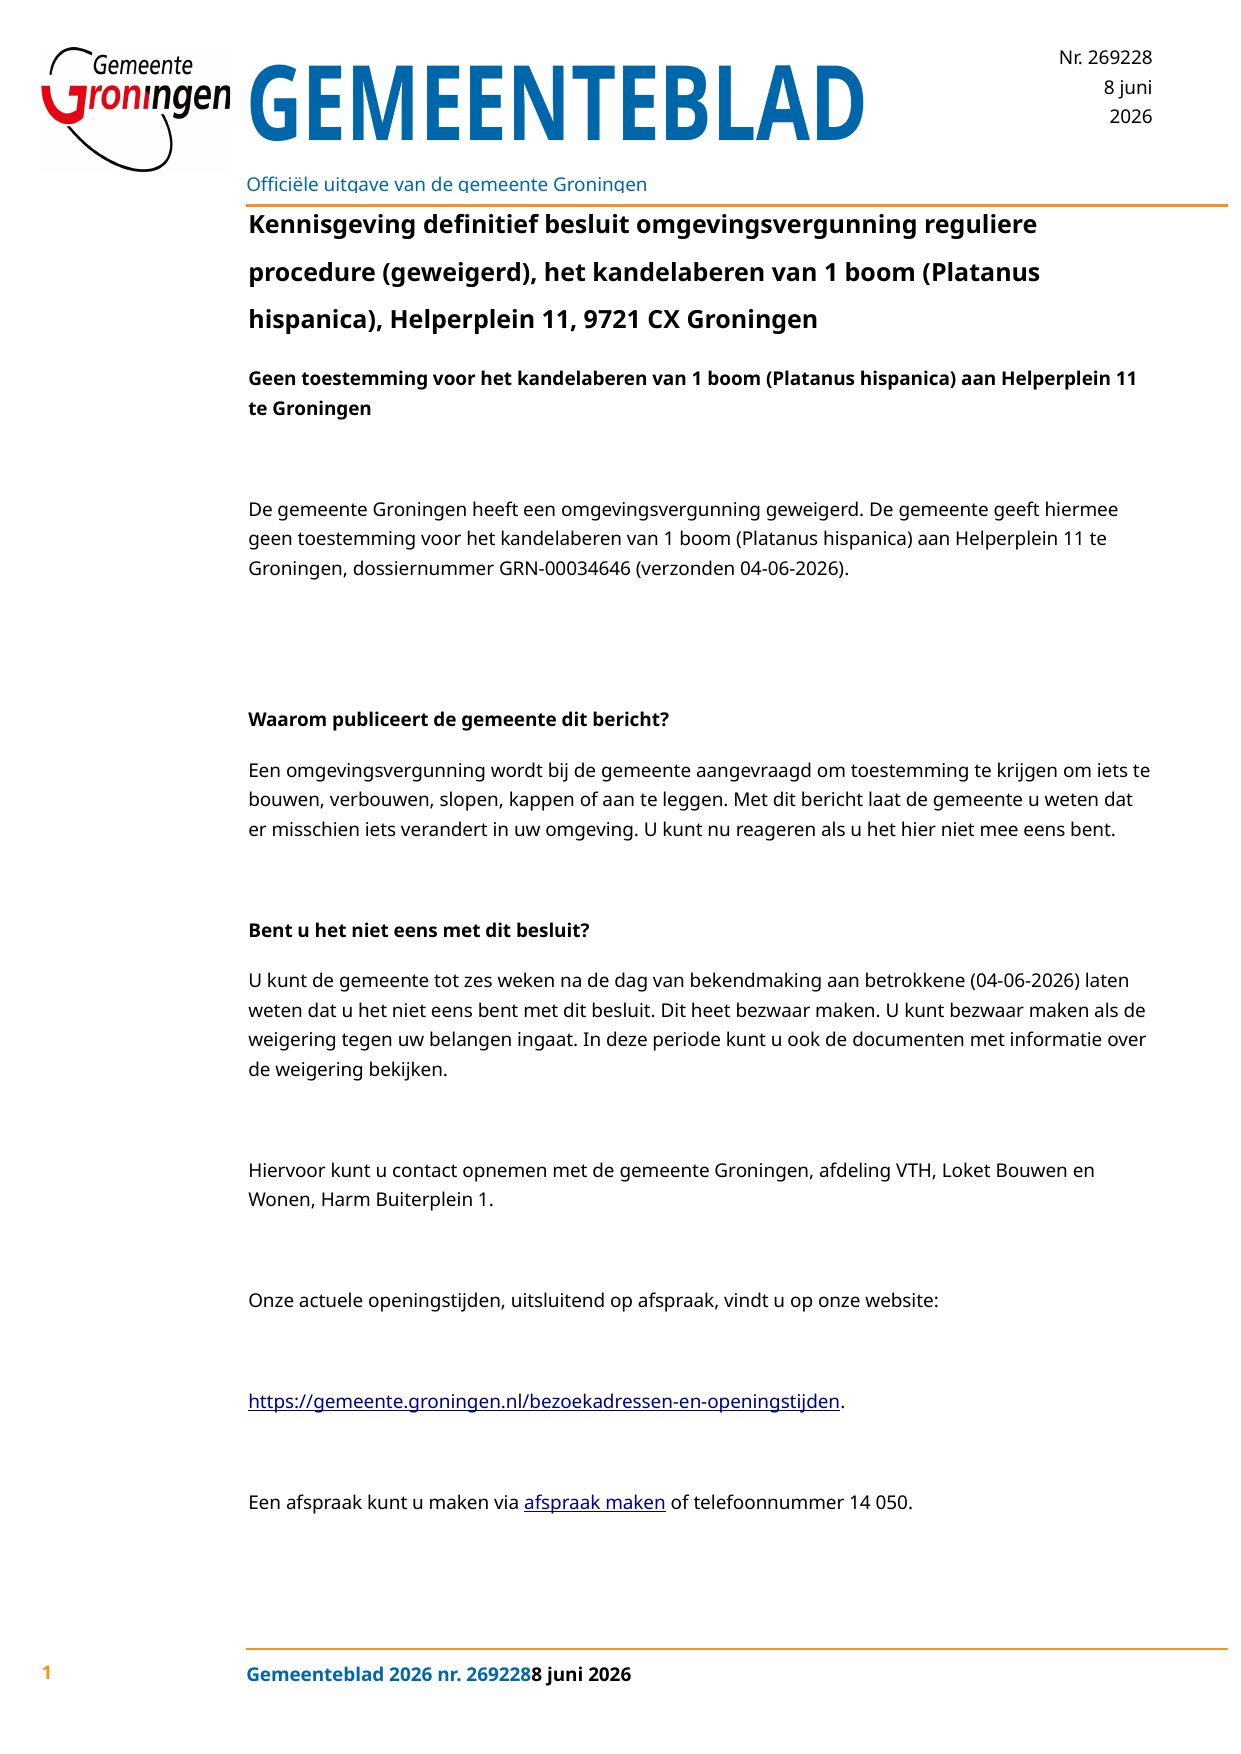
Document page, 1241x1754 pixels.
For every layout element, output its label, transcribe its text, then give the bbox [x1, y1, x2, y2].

text Waarom publiceert de gemeente dit bericht? [248, 706, 1152, 732]
text Kennisgeving definitief besluit omgevingsvergunning reguliere procedure (geweigerd), het kandelaberen van 1 boom (Platanus hispanica), Helperplein 11, 9721 CX Groningen [248, 207, 1152, 336]
text Onze actuele openingstijden, uitsluitend op afspraak, vindt u op onze website: [248, 1287, 1152, 1313]
text Hiervoor kunt u contact opnemen met de gemeente Groningen, afdeling VTH, Loket Bouwen en Wonen, Harm Buiterplein 1. [248, 1157, 1152, 1212]
picture [41, 47, 231, 172]
text U kunt de gemeente tot zes weken na de dag van bekendmaking aan betrokkene (04-06-2026) laten weten dat u het niet eens bent met dit besluit. Dit heet bezwaar maken. U kunt bezwaar maken als de weigering tegen uw belangen ingaat. In deze periode kunt u ook de documenten met informatie over de weigering bekijken. [248, 967, 1152, 1082]
text Geen toestemming voor het kandelaberen van 1 boom (Platanus hispanica) aan Helperplein 11 te Groningen [248, 366, 1152, 421]
text De gemeente Groningen heeft een omgevingsvergunning geweigerd. De gemeente geeft hiermee geen toestemming voor het kandelaberen van 1 boom (Platanus hispanica) aan Helperplein 11 te Groningen, dossiernummer GRN-00034646 (verzonden 04-06-2026). [248, 496, 1152, 581]
text Een omgevingsvergunning wordt bij de gemeente aangevraagd om toestemming te krijgen om iets te bouwen, verbouwen, slopen, kappen of aan te leggen. Met dit bericht laat de gemeente u weten dat er misschien iets verandert in uw omgeving. U kunt nu reageren als u het hier niet mee eens bent. [248, 757, 1152, 842]
text Een afspraak kunt u maken via afspraak maken of telefoonnummer 14 050. [248, 1489, 1152, 1514]
text https://gemeente.groningen.nl/bezoekadressen-en-openingstijden. [248, 1388, 1152, 1414]
text Bent u het niet eens met dit besluit? [248, 917, 1152, 942]
